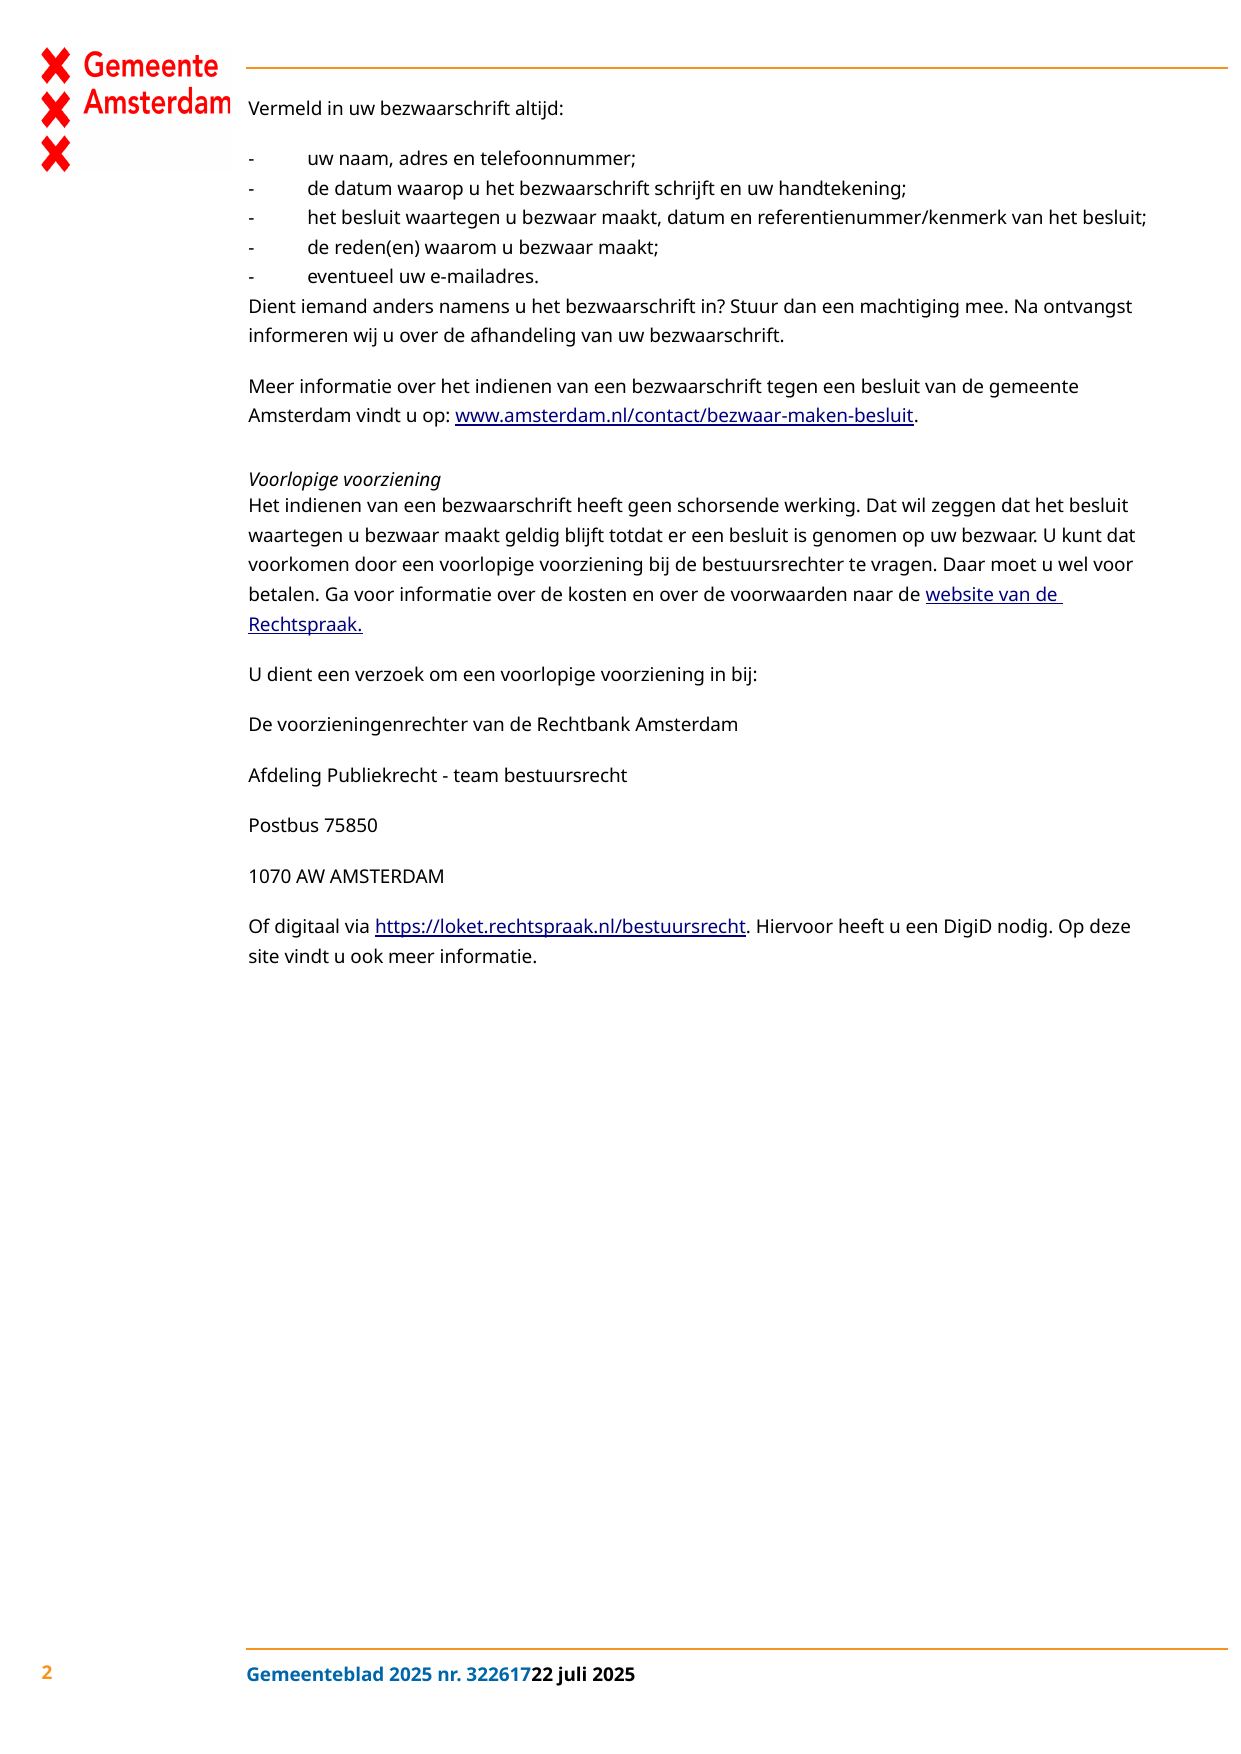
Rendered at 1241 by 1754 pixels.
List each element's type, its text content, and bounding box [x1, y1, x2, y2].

list het besluit waartegen u bezwaar maakt, datum en referentienummer/kenmerk van het besluit; [248, 204, 1152, 230]
text Of digitaal via https://loket.rechtspraak.nl/bestuursrecht. Hiervoor heeft u een DigiD nodig. Op deze site vindt u ook meer informatie. [248, 913, 1152, 968]
text De voorzieningenrechter van de Rechtbank Amsterdam [248, 712, 1152, 737]
text Postbus 75850 [248, 812, 1152, 838]
list uw naam, adres en telefoonnummer; [248, 145, 1152, 171]
text Voorlopige voorziening [248, 467, 1152, 492]
text 1070 AW AMSTERDAM [248, 863, 1152, 888]
text Afdeling Publiekrecht - team bestuursrecht [248, 762, 1152, 788]
text Het indienen van een bezwaarschrift heeft geen schorsende werking. Dat wil zeggen dat het besluit waartegen u bezwaar maakt geldig blijft totdat er een besluit is genomen op uw bezwaar. U kunt dat voorkomen door een voorlopige voorziening bij de bestuursrechter te vragen. Daar moet u wel voor betalen. Ga voor informatie over de kosten en over de voorwaarden naar de website van de Rechtspraak. [248, 492, 1152, 636]
text Meer informatie over het indienen van een bezwaarschrift tegen een besluit van de gemeente Amsterdam vindt u op: www.amsterdam.nl/contact/bezwaar-maken-besluit. [248, 373, 1152, 428]
list de datum waarop u het bezwaarschrift schrijft en uw handtekening; [248, 175, 1152, 201]
picture [41, 47, 231, 172]
text Vermeld in uw bezwaarschrift altijd: [248, 95, 1152, 121]
text Dient iemand anders namens u het bezwaarschrift in? Stuur dan een machtiging mee. Na ontvangst informeren wij u over de afhandeling van uw bezwaarschrift. [248, 293, 1152, 348]
list de reden(en) waarom u bezwaar maakt; [248, 234, 1152, 260]
list eventueel uw e-mailadres. [248, 263, 1152, 289]
text U dient een verzoek om een voorlopige voorziening in bij: [248, 661, 1152, 687]
